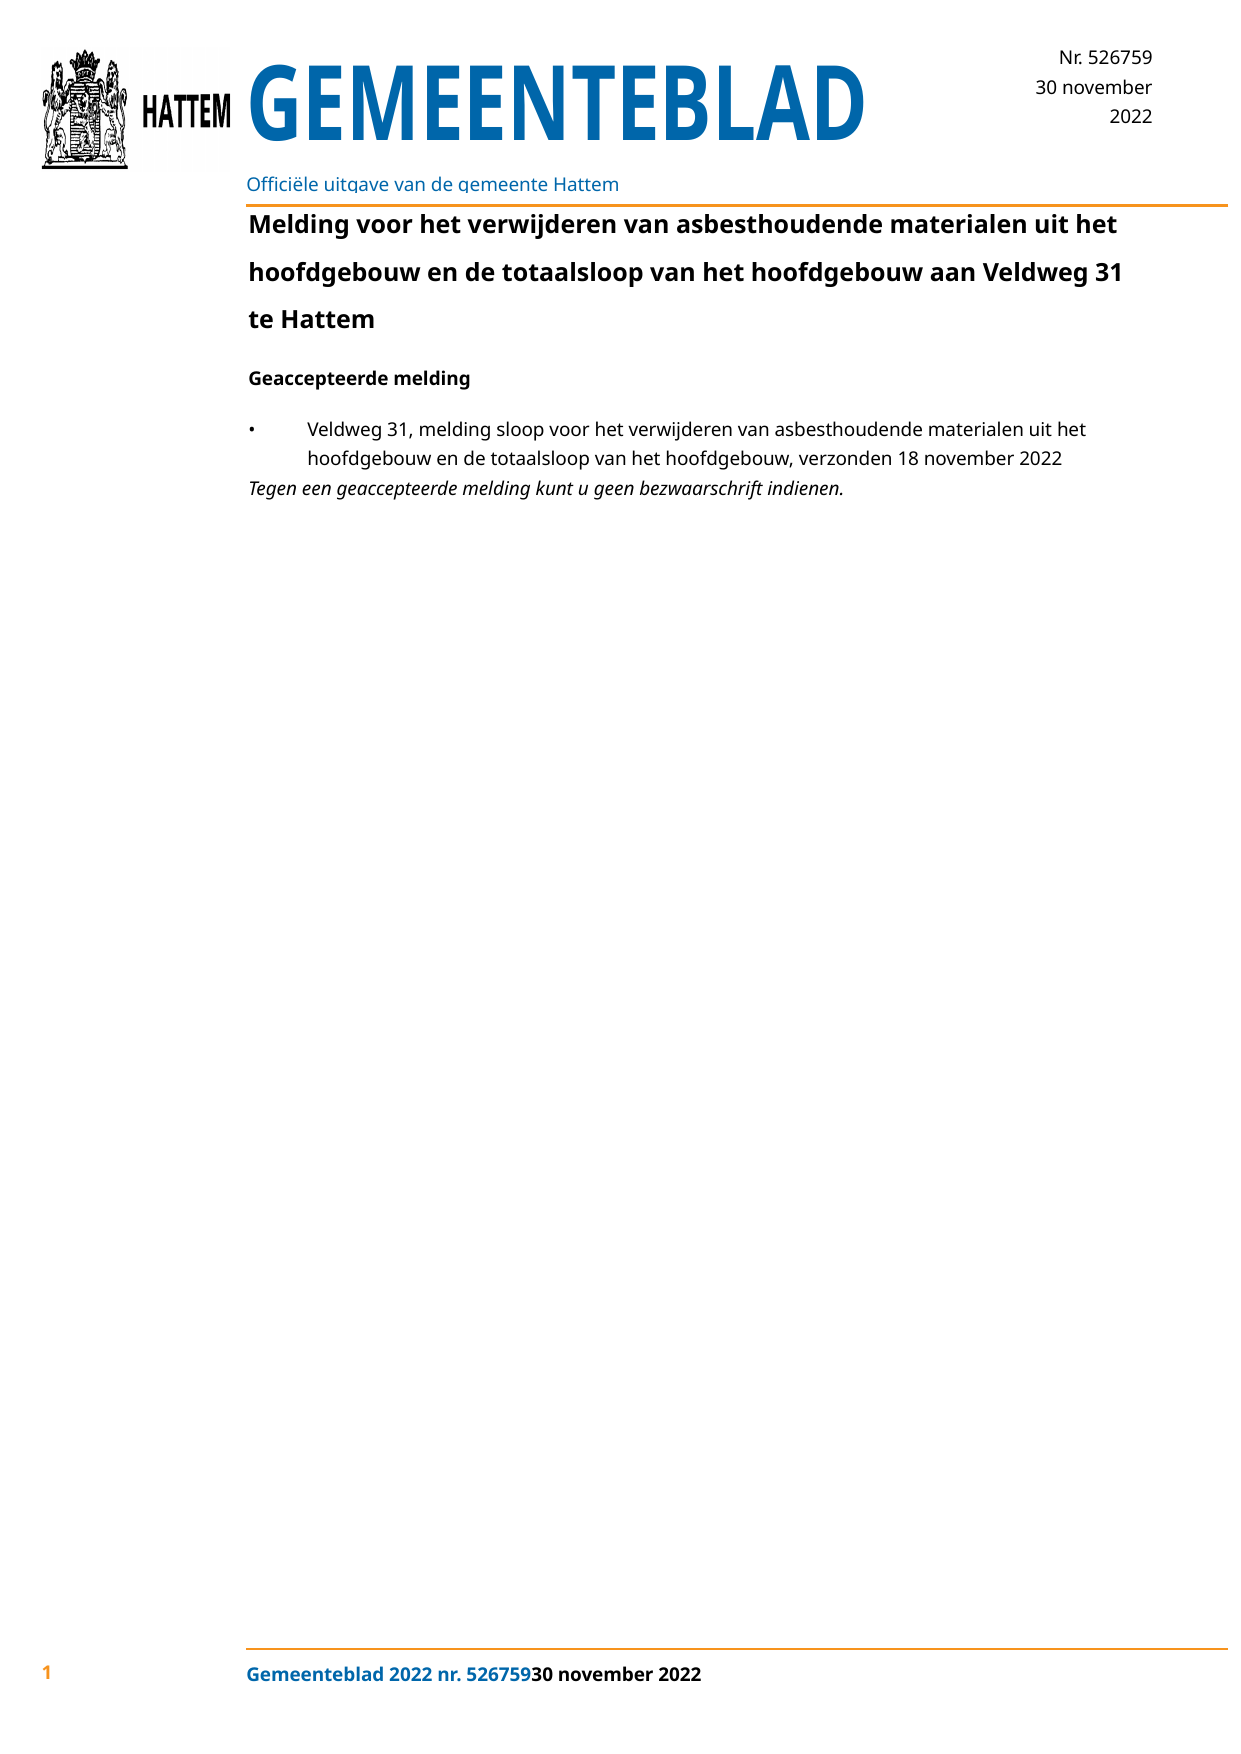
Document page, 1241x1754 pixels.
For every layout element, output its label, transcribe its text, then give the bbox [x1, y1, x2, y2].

text Geaccepteerde melding [248, 366, 1152, 391]
text Melding voor het verwijderen van asbesthoudende materialen uit het hoofdgebouw en de totaalsloop van het hoofdgebouw aan Veldweg 31 te Hattem [248, 207, 1152, 336]
picture [41, 47, 231, 172]
list Veldweg 31, melding sloop voor het verwijderen van asbesthoudende materialen uit het hoofdgebouw en de totaalsloop van het hoofdgebouw, verzonden 18 november 2022 [248, 416, 1152, 471]
text Tegen een geaccepteerde melding kunt u geen bezwaarschrift indienen. [248, 475, 1152, 501]
